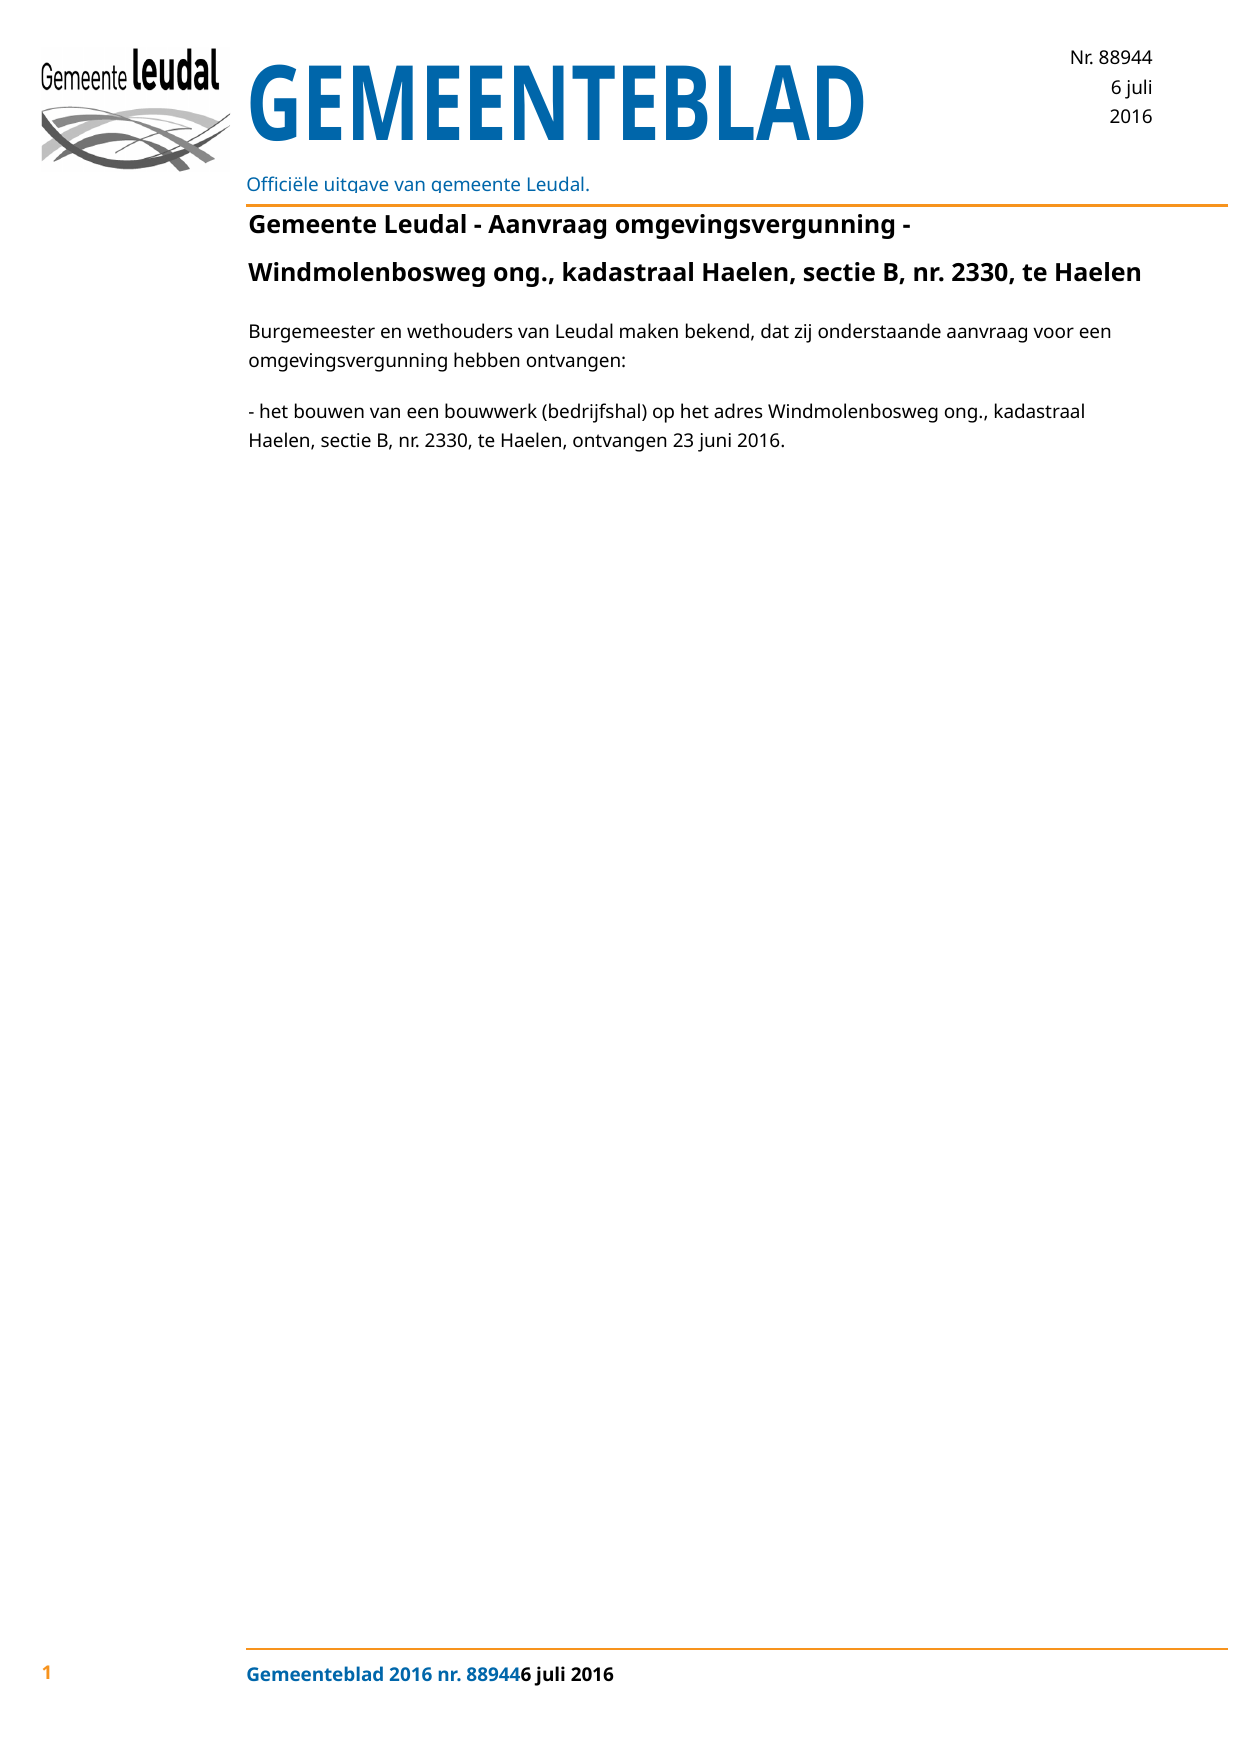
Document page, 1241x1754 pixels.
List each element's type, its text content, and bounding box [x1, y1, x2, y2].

text Burgemeester en wethouders van Leudal maken bekend, dat zij onderstaande aanvraag voor een omgevingsvergunning hebben ontvangen: [248, 318, 1152, 373]
picture [41, 47, 231, 172]
text Gemeente Leudal - Aanvraag omgevingsvergunning - Windmolenbosweg ong., kadastraal Haelen, sectie B, nr. 2330, te Haelen [248, 207, 1152, 288]
text - het bouwen van een bouwwerk (bedrijfshal) op het adres Windmolenbosweg ong., kadastraal Haelen, sectie B, nr. 2330, te Haelen, ontvangen 23 juni 2016. [248, 398, 1152, 453]
